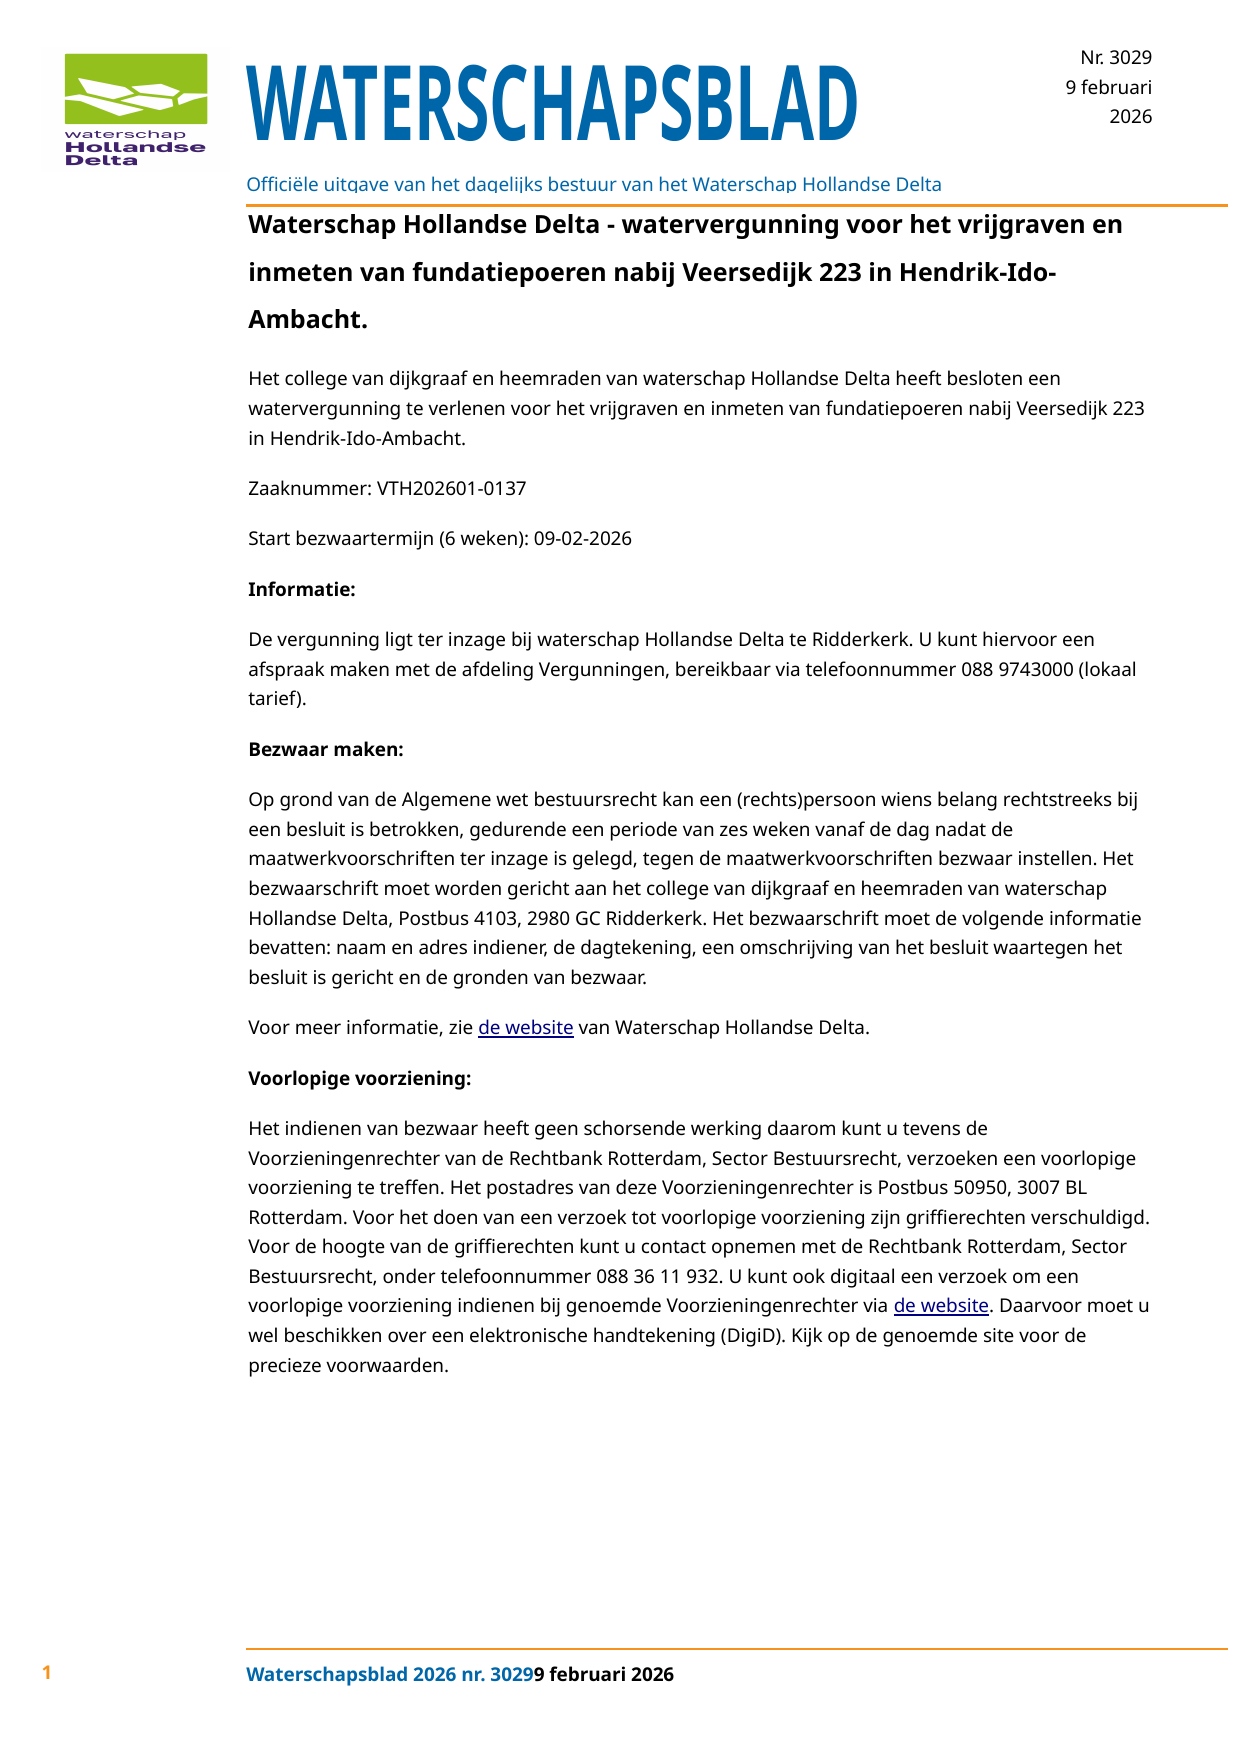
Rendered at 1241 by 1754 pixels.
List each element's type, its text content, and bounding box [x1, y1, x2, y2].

text Bezwaar maken: [248, 736, 1152, 762]
text Zaaknummer: VTH202601-0137 [248, 475, 1152, 501]
text Start bezwaartermijn (6 weken): 09-02-2026 [248, 526, 1152, 551]
text De vergunning ligt ter inzage bij waterschap Hollandse Delta te Ridderkerk. U kunt hiervoor een afspraak maken met de afdeling Vergunningen, bereikbaar via telefoonnummer 088 9743000 (lokaal tarief). [248, 626, 1152, 711]
text Informatie: [248, 576, 1152, 602]
text Op grond van de Algemene wet bestuursrecht kan een (rechts)persoon wiens belang rechtstreeks bij een besluit is betrokken, gedurende een periode van zes weken vanaf de dag nadat de maatwerkvoorschriften ter inzage is gelegd, tegen de maatwerkvoorschriften bezwaar instellen. Het bezwaarschrift moet worden gericht aan het college van dijkgraaf en heemraden van waterschap Hollandse Delta, Postbus 4103, 2980 GC Ridderkerk. Het bezwaarschrift moet de volgende informatie bevatten: naam en adres indiener, de dagtekening, een omschrijving van het besluit waartegen het besluit is gericht en de gronden van bezwaar. [248, 786, 1152, 989]
text Waterschap Hollandse Delta - watervergunning voor het vrijgraven en inmeten van fundatiepoeren nabij Veersedijk 223 in Hendrik-Ido-Ambacht. [248, 207, 1152, 336]
picture [41, 47, 231, 172]
text Het college van dijkgraaf en heemraden van waterschap Hollandse Delta heeft besloten een watervergunning te verlenen voor het vrijgraven en inmeten van fundatiepoeren nabij Veersedijk 223 in Hendrik-Ido-Ambacht. [248, 366, 1152, 450]
text Voorlopige voorziening: [248, 1065, 1152, 1090]
text Voor meer informatie, zie de website van Waterschap Hollandse Delta. [248, 1014, 1152, 1040]
text Het indienen van bezwaar heeft geen schorsende werking daarom kunt u tevens de Voorzieningenrechter van de Rechtbank Rotterdam, Sector Bestuursrecht, verzoeken een voorlopige voorziening te treffen. Het postadres van deze Voorzieningenrechter is Postbus 50950, 3007 BL Rotterdam. Voor het doen van een verzoek tot voorlopige voorziening zijn griffierechten verschuldigd. Voor de hoogte van de griffierechten kunt u contact opnemen met de Rechtbank Rotterdam, Sector Bestuursrecht, onder telefoonnummer 088 36 11 932. U kunt ook digitaal een verzoek om een voorlopige voorziening indienen bij genoemde Voorzieningenrechter via de website. Daarvoor moet u wel beschikken over een elektronische handtekening (DigiD). Kijk op de genoemde site voor de precieze voorwaarden. [248, 1115, 1152, 1377]
